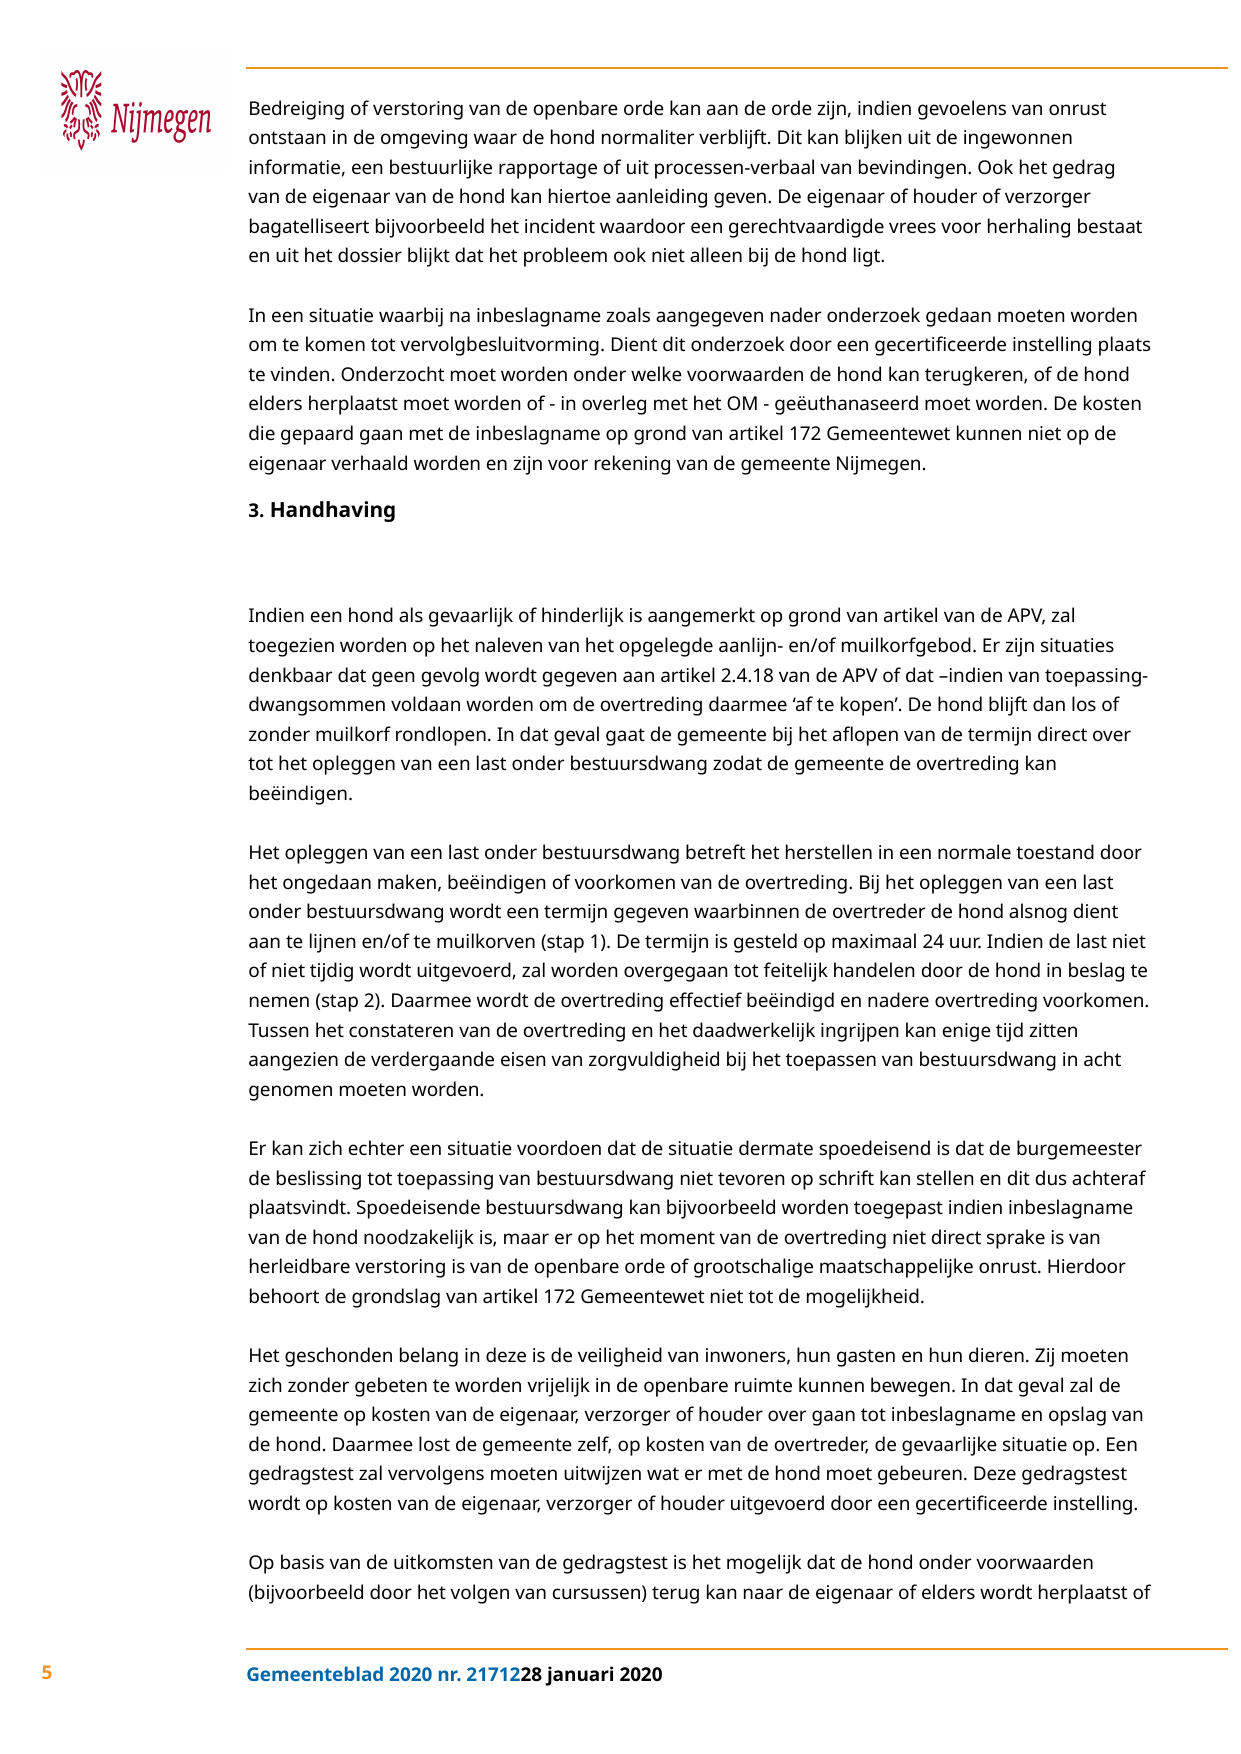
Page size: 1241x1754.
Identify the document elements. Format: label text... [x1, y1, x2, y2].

text Er kan zich echter een situatie voordoen dat de situatie dermate spoedeisend is dat de burgemeester de beslissing tot toepassing van bestuursdwang niet tevoren op schrift kan stellen en dit dus achteraf plaatsvindt. Spoedeisende bestuursdwang kan bijvoorbeeld worden toegepast indien inbeslagname van de hond noodzakelijk is, maar er op het moment van de overtreding niet direct sprake is van herleidbare verstoring is van de openbare orde of grootschalige maatschappelijke onrust. Hierdoor behoort de grondslag van artikel 172 Gemeentewet niet tot de mogelijkheid. [248, 1135, 1152, 1309]
text Het opleggen van een last onder bestuursdwang betreft het herstellen in een normale toestand door het ongedaan maken, beëindigen of voorkomen van de overtreding. Bij het opleggen van een last onder bestuursdwang wordt een termijn gegeven waarbinnen de overtreder de hond alsnog dient aan te lijnen en/of te muilkorven (stap 1). De termijn is gesteld op maximaal 24 uur. Indien de last niet of niet tijdig wordt uitgevoerd, zal worden overgegaan tot feitelijk handelen door de hond in beslag te nemen (stap 2). Daarmee wordt de overtreding effectief beëindigd en nadere overtreding voorkomen. Tussen het constateren van de overtreding en het daadwerkelijk ingrijpen kan enige tijd zitten aangezien de verdergaande eisen van zorgvuldigheid bij het toepassen van bestuursdwang in acht genomen moeten worden. [248, 839, 1152, 1102]
text Indien een hond als gevaarlijk of hinderlijk is aangemerkt op grond van artikel van de APV, zal toegezien worden op het naleven van het opgelegde aanlijn- en/of muilkorfgebod. Er zijn situaties denkbaar dat geen gevolg wordt gegeven aan artikel 2.4.18 van de APV of dat –indien van toepassing- dwangsommen voldaan worden om de overtreding daarmee ‘af te kopen’. De hond blijft dan los of zonder muilkorf rondlopen. In dat geval gaat de gemeente bij het aflopen van de termijn direct over tot het opleggen van een last onder bestuursdwang zodat de gemeente de overtreding kan beëindigen. [248, 603, 1152, 806]
text Het geschonden belang in deze is de veiligheid van inwoners, hun gasten en hun dieren. Zij moeten zich zonder gebeten te worden vrijelijk in de openbare ruimte kunnen bewegen. In dat geval zal de gemeente op kosten van de eigenaar, verzorger of houder over gaan tot inbeslagname en opslag van de hond. Daarmee lost de gemeente zelf, op kosten van de overtreder, de gevaarlijke situatie op. Een gedragstest zal vervolgens moeten uitwijzen wat er met de hond moet gebeuren. Deze gedragstest wordt op kosten van de eigenaar, verzorger of houder uitgevoerd door een gecertificeerde instelling. [248, 1342, 1152, 1516]
text Bedreiging of verstoring van de openbare orde kan aan de orde zijn, indien gevoelens van onrust ontstaan in de omgeving waar de hond normaliter verblijft. Dit kan blijken uit de ingewonnen informatie, een bestuurlijke rapportage of uit processen-verbaal van bevindingen. Ook het gedrag van de eigenaar van de hond kan hiertoe aanleiding geven. De eigenaar of houder of verzorger bagatelliseert bijvoorbeeld het incident waardoor een gerechtvaardigde vrees voor herhaling bestaat en uit het dossier blijkt dat het probleem ook niet alleen bij de hond ligt. [248, 95, 1152, 268]
picture [41, 47, 231, 172]
text In een situatie waarbij na inbeslagname zoals aangegeven nader onderzoek gedaan moeten worden om te komen tot vervolgbesluitvorming. Dient dit onderzoek door een gecertificeerde instelling plaats te vinden. Onderzocht moet worden onder welke voorwaarden de hond kan terugkeren, of de hond elders herplaatst moet worden of - in overleg met het OM - geëuthanaseerd moet worden. De kosten die gepaard gaan met de inbeslagname op grond van artikel 172 Gemeentewet kunnen niet op de eigenaar verhaald worden en zijn voor rekening van de gemeente Nijmegen. [248, 302, 1152, 476]
text Op basis van de uitkomsten van de gedragstest is het mogelijk dat de hond onder voorwaarden (bijvoorbeeld door het volgen van cursussen) terug kan naar de eigenaar of elders wordt herplaatst of [248, 1549, 1152, 1605]
text 3. Handhaving [248, 495, 1152, 524]
